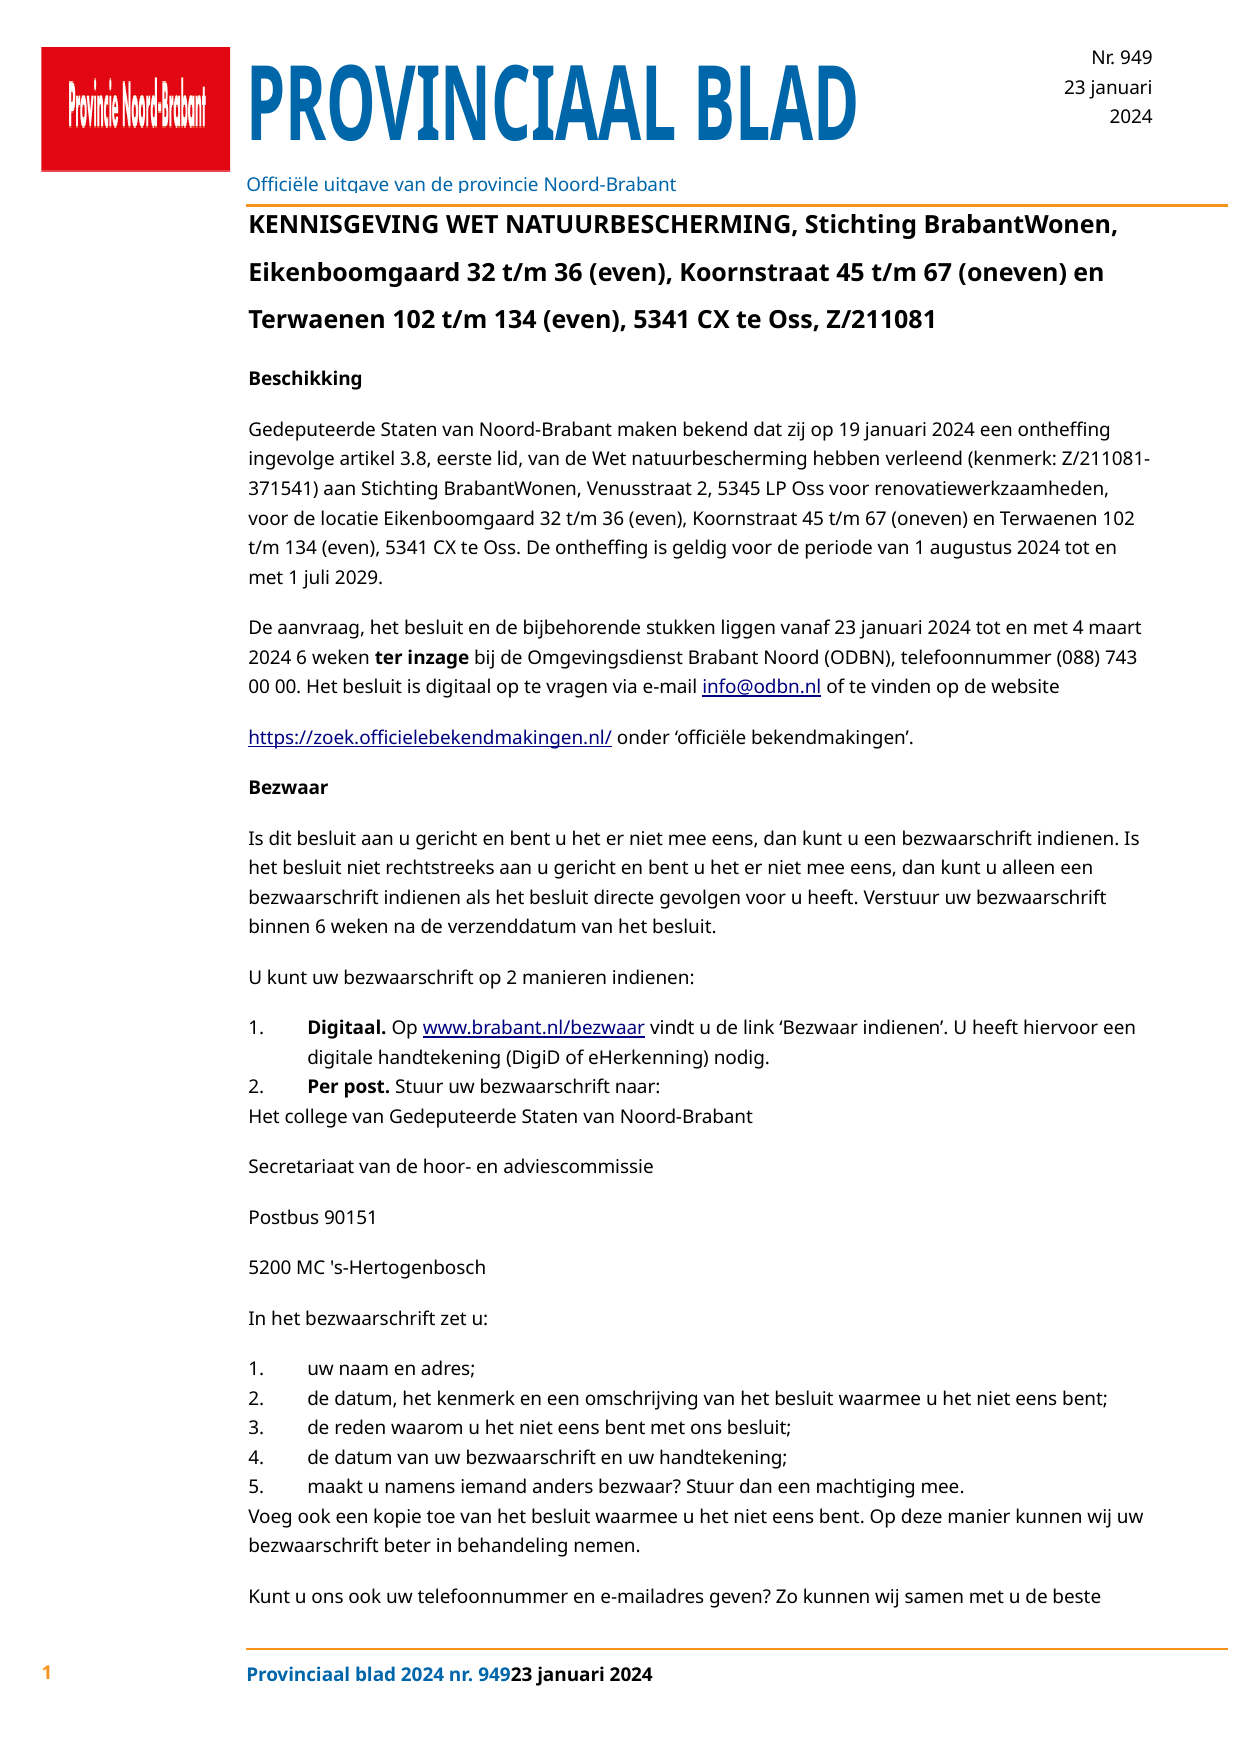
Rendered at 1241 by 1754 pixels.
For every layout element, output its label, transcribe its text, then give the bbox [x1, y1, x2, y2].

list de reden waarom u het niet eens bent met ons besluit; [248, 1414, 1152, 1440]
text 5200 MC 's‑Hertogenbosch [248, 1254, 1152, 1280]
text In het bezwaarschrift zet u: [248, 1305, 1152, 1330]
picture [41, 47, 231, 172]
text KENNISGEVING WET NATUURBESCHERMING, Stichting BrabantWonen, Eikenboomgaard 32 t/m 36 (even), Koornstraat 45 t/m 67 (oneven) en Terwaenen 102 t/m 134 (even), 5341 CX te Oss, Z/211081 [248, 207, 1152, 336]
list de datum, het kenmerk en een omschrijving van het besluit waarmee u het niet eens bent; [248, 1385, 1152, 1410]
text Postbus 90151 [248, 1204, 1152, 1229]
text U kunt uw bezwaarschrift op 2 manieren indienen: [248, 964, 1152, 989]
list Digitaal. Op www.brabant.nl/bezwaar vindt u de link ‘Bezwaar indienen’. U heeft hiervoor een digitale handtekening (DigiD of eHerkenning) nodig. [248, 1014, 1152, 1069]
text Is dit besluit aan u gericht en bent u het er niet mee eens, dan kunt u een bezwaarschrift indienen. Is het besluit niet rechtstreeks aan u gericht en bent u het er niet mee eens, dan kunt u alleen een bezwaarschrift indienen als het besluit directe gevolgen voor u heeft. Verstuur uw bezwaarschrift binnen 6 weken na de verzenddatum van het besluit. [248, 825, 1152, 939]
text Kunt u ons ook uw telefoonnummer en e-mailadres geven? Zo kunnen wij samen met u de beste [248, 1583, 1152, 1609]
list maakt u namens iemand anders bezwaar? Stuur dan een machtiging mee. [248, 1473, 1152, 1499]
list Per post. Stuur uw bezwaarschrift naar: [248, 1073, 1152, 1099]
text De aanvraag, het besluit en de bijbehorende stukken liggen vanaf 23 januari 2024 tot en met 4 maart 2024 6 weken ter inzage bij de Omgevingsdienst Brabant Noord (ODBN), telefoonnummer (088) 743 00 00. Het besluit is digitaal op te vragen via e-mail info@odbn.nl of te vinden op de website [248, 614, 1152, 699]
text Gedeputeerde Staten van Noord-Brabant maken bekend dat zij op 19 januari 2024 een ontheffing ingevolge artikel 3.8, eerste lid, van de Wet natuurbescherming hebben verleend (kenmerk: Z/211081-371541) aan Stichting BrabantWonen, Venusstraat 2, 5345 LP Oss voor renovatiewerkzaamheden, voor de locatie Eikenboomgaard 32 t/m 36 (even), Koornstraat 45 t/m 67 (oneven) en Terwaenen 102 t/m 134 (even), 5341 CX te Oss. De ontheffing is geldig voor de periode van 1 augustus 2024 tot en met 1 juli 2029. [248, 416, 1152, 589]
list de datum van uw bezwaarschrift en uw handtekening; [248, 1444, 1152, 1469]
text Het college van Gedeputeerde Staten van Noord-Brabant [248, 1103, 1152, 1129]
text Beschikking [248, 366, 1152, 391]
text Secretariaat van de hoor- en adviescommissie [248, 1153, 1152, 1179]
text https://zoek.officielebekendmakingen.nl/ onder ‘officiële bekendmakingen’. [248, 724, 1152, 749]
list uw naam en adres; [248, 1355, 1152, 1381]
text Bezwaar [248, 774, 1152, 800]
text Voeg ook een kopie toe van het besluit waarmee u het niet eens bent. Op deze manier kunnen wij uw bezwaarschrift beter in behandeling nemen. [248, 1503, 1152, 1558]
